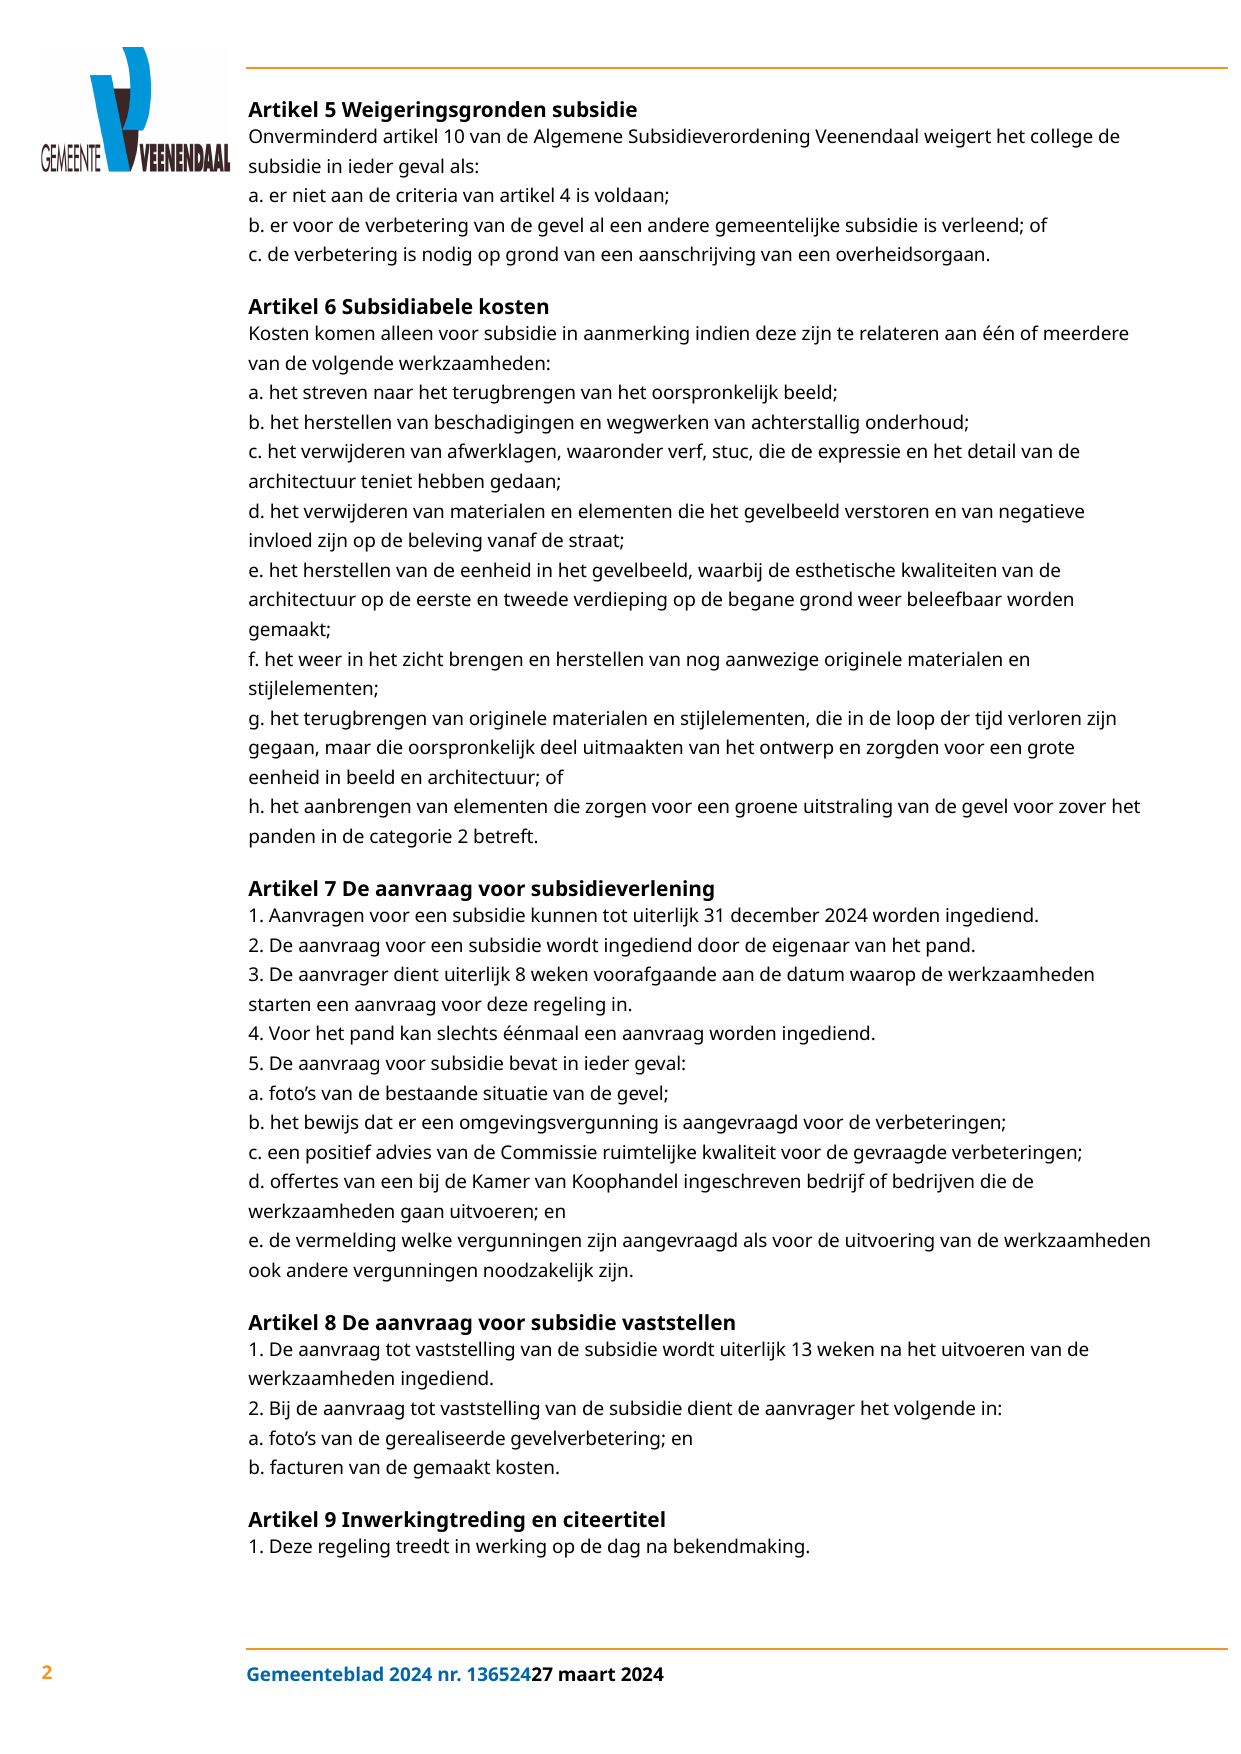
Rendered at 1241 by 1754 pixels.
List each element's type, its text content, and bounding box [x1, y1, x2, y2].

text f. het weer in het zicht brengen en herstellen van nog aanwezige originele materialen en stijlelementen; [248, 646, 1152, 701]
text a. er niet aan de criteria van artikel 4 is voldaan; [248, 182, 1152, 208]
text c. het verwijderen van afwerklagen, waaronder verf, stuc, die de expressie en het detail van de architectuur teniet hebben gedaan; [248, 439, 1152, 494]
text c. een positief advies van de Commissie ruimtelijke kwaliteit voor de gevraagde verbeteringen; [248, 1139, 1152, 1164]
text Artikel 6 Subsidiabele kosten [248, 292, 1152, 320]
text Artikel 9 Inwerkingtreding en citeertitel [248, 1505, 1152, 1533]
text b. er voor de verbetering van de gevel al een andere gemeentelijke subsidie is verleend; of [248, 212, 1152, 238]
text g. het terugbrengen van originele materialen en stijlelementen, die in de loop der tijd verloren zijn gegaan, maar die oorspronkelijk deel uitmaakten van het ontwerp en zorgden voor een grote eenheid in beeld en architectuur; of [248, 705, 1152, 790]
text e. de vermelding welke vergunningen zijn aangevraagd als voor de uitvoering van de werkzaamheden ook andere vergunningen noodzakelijk zijn. [248, 1228, 1152, 1283]
text d. het verwijderen van materialen en elementen die het gevelbeeld verstoren en van negatieve invloed zijn op de beleving vanaf de straat; [248, 498, 1152, 553]
text 2. Bij de aanvraag tot vaststelling van de subsidie dient de aanvrager het volgende in: [248, 1395, 1152, 1421]
text c. de verbetering is nodig op grond van een aanschrijving van een overheidsorgaan. [248, 242, 1152, 267]
text d. offertes van een bij de Kamer van Koophandel ingeschreven bedrijf of bedrijven die de werkzaamheden gaan uitvoeren; en [248, 1168, 1152, 1224]
text a. foto’s van de gerealiseerde gevelverbetering; en [248, 1425, 1152, 1451]
text e. het herstellen van de eenheid in het gevelbeeld, waarbij de esthetische kwaliteiten van de architectuur op de eerste en tweede verdieping op de begane grond weer beleefbaar worden gemaakt; [248, 557, 1152, 642]
text 1. Deze regeling treedt in werking op de dag na bekendmaking. [248, 1533, 1152, 1559]
text Kosten komen alleen voor subsidie in aanmerking indien deze zijn te relateren aan één of meerdere van de volgende werkzaamheden: [248, 320, 1152, 376]
text 4. Voor het pand kan slechts éénmaal een aanvraag worden ingediend. [248, 1021, 1152, 1046]
text 1. Aanvragen voor een subsidie kunnen tot uiterlijk 31 december 2024 worden ingediend. [248, 902, 1152, 928]
text 5. De aanvraag voor subsidie bevat in ieder geval: [248, 1050, 1152, 1076]
text h. het aanbrengen van elementen die zorgen voor een groene uitstraling van de gevel voor zover het panden in de categorie 2 betreft. [248, 794, 1152, 849]
picture [41, 47, 130, 172]
text b. facturen van de gemaakt kosten. [248, 1454, 1152, 1480]
text 1. De aanvraag tot vaststelling van de subsidie wordt uiterlijk 13 weken na het uitvoeren van de werkzaamheden ingediend. [248, 1336, 1152, 1391]
text 2. De aanvraag voor een subsidie wordt ingediend door de eigenaar van het pand. [248, 932, 1152, 957]
text Artikel 8 De aanvraag voor subsidie vaststellen [248, 1308, 1152, 1336]
text Artikel 7 De aanvraag voor subsidieverlening [248, 874, 1152, 902]
text b. het herstellen van beschadigingen en wegwerken van achterstallig onderhoud; [248, 409, 1152, 435]
picture [123, 47, 231, 172]
text Artikel 5 Weigeringsgronden subsidie [248, 95, 1152, 123]
text a. het streven naar het terugbrengen van het oorspronkelijk beeld; [248, 379, 1152, 405]
text Onverminderd artikel 10 van de Algemene Subsidieverordening Veenendaal weigert het college de subsidie in ieder geval als: [248, 123, 1152, 178]
text 3. De aanvrager dient uiterlijk 8 weken voorafgaande aan de datum waarop de werkzaamheden starten een aanvraag voor deze regeling in. [248, 961, 1152, 1017]
text a. foto’s van de bestaande situatie van de gevel; [248, 1080, 1152, 1105]
text b. het bewijs dat er een omgevingsvergunning is aangevraagd voor de verbeteringen; [248, 1109, 1152, 1135]
